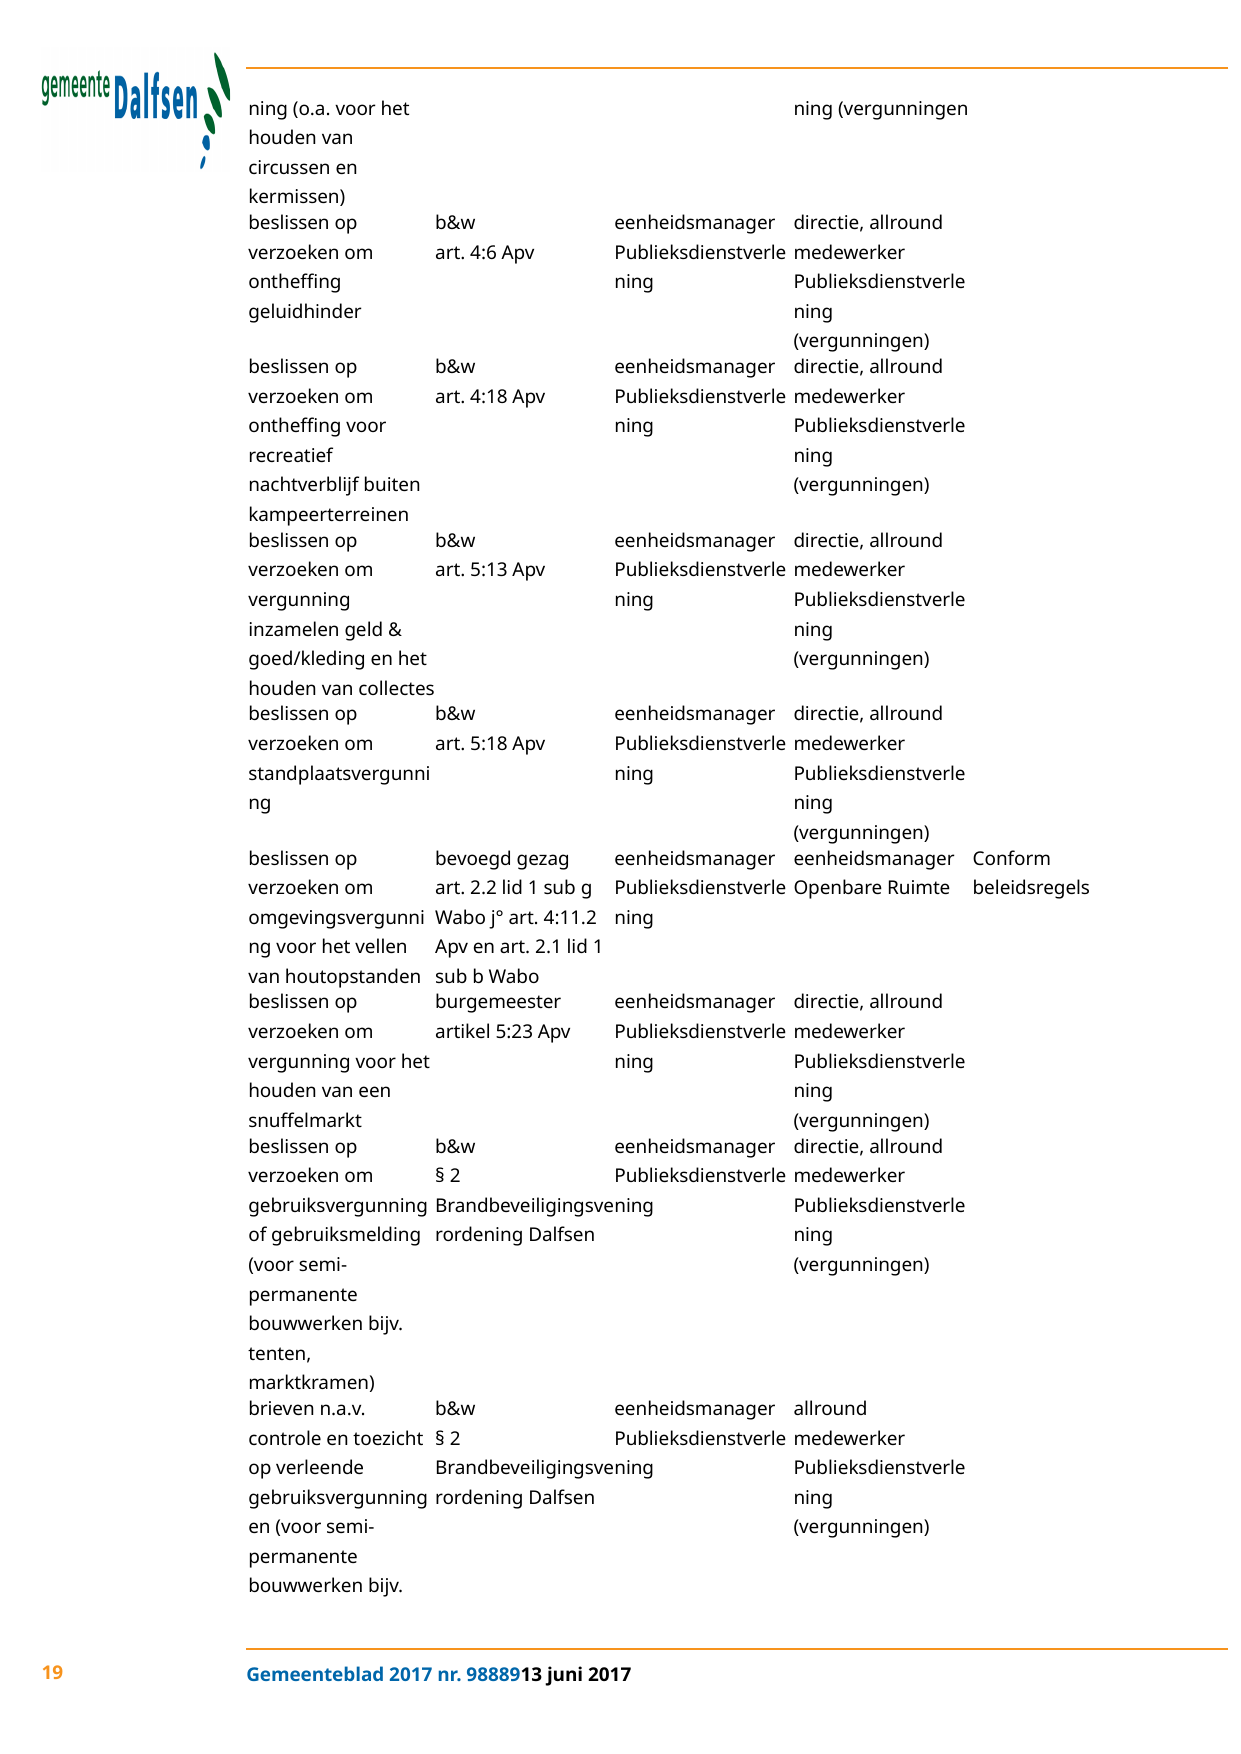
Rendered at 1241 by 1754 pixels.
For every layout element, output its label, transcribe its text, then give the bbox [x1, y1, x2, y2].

table_cell [973, 527, 1152, 701]
table_cell directie, allround medewerker Publieksdienstverlening (vergunningen) [793, 1133, 972, 1395]
table_cell b&w art. 4:18 Apv [435, 353, 614, 527]
table_cell directie, allround medewerker Publieksdienstverlening (vergunningen) [793, 701, 972, 845]
table_cell beslissen op verzoeken om vergunning voor het houden van een snuffelmarkt [248, 989, 435, 1133]
table_cell [973, 353, 1152, 527]
table_cell eenheidsmanager Publieksdienstverlening [614, 353, 793, 527]
table_cell ning (o.a. voor het houden van circussen en kermissen) [248, 95, 435, 209]
table_cell eenheidsmanager Publieksdienstverlening [614, 989, 793, 1133]
table_cell directie, allround medewerker Publieksdienstverlening (vergunningen) [793, 989, 972, 1133]
table_cell [973, 209, 1152, 353]
table_cell eenheidsmanager Publieksdienstverlening [614, 527, 793, 701]
table_cell ning (vergunningen [793, 95, 972, 209]
table_cell [973, 701, 1152, 845]
table_cell b&w art. 5:13 Apv [435, 527, 614, 701]
table_cell directie, allround medewerker Publieksdienstverlening (vergunningen) [793, 209, 972, 353]
table_cell Conform beleidsregels [973, 845, 1152, 989]
table_cell allround medewerker Publieksdienstverlening (vergunningen) [793, 1395, 972, 1598]
table_cell b&w § 2 Brandbeveiligingsverordening Dalfsen [435, 1133, 614, 1395]
table_cell beslissen op verzoeken om standplaatsvergunning [248, 701, 435, 845]
table_cell [973, 989, 1152, 1133]
table_cell b&w § 2 Brandbeveiligingsverordening Dalfsen [435, 1395, 614, 1598]
table_cell b&w art. 5:18 Apv [435, 701, 614, 845]
table_cell [973, 1395, 1152, 1598]
table_cell burgemeester artikel 5:23 Apv [435, 989, 614, 1133]
table_cell beslissen op verzoeken om gebruiksvergunning of gebruiksmelding (voor semi-permanente bouwwerken bijv. tenten, marktkramen) [248, 1133, 435, 1395]
table_cell bevoegd gezag art. 2.2 lid 1 sub g Wabo j° art. 4:11.2 Apv en art. 2.1 lid 1 sub b Wabo [435, 845, 614, 989]
picture [41, 47, 231, 172]
table_cell brieven n.a.v. controle en toezicht op verleende gebruiksvergunningen (voor semi-permanente bouwwerken bijv. [248, 1395, 435, 1598]
table_cell beslissen op verzoeken om vergunning inzamelen geld & goed/kleding en het houden van collectes [248, 527, 435, 701]
table_cell beslissen op verzoeken om ontheffing voor recreatief nachtverblijf buiten kampeerterreinen [248, 353, 435, 527]
table_cell eenheidsmanager Publieksdienstverlening [614, 209, 793, 353]
table_cell eenheidsmanager Openbare Ruimte [793, 845, 972, 989]
table_cell [435, 95, 614, 209]
table_cell beslissen op verzoeken om ontheffing geluidhinder [248, 209, 435, 353]
table_cell beslissen op verzoeken om omgevingsvergunning voor het vellen van houtopstanden [248, 845, 435, 989]
table_cell eenheidsmanager Publieksdienstverlening [614, 701, 793, 845]
table_cell directie, allround medewerker Publieksdienstverlening (vergunningen) [793, 527, 972, 701]
table_cell eenheidsmanager Publieksdienstverlening [614, 845, 793, 989]
table_cell directie, allround medewerker Publieksdienstverlening (vergunningen) [793, 353, 972, 527]
table_cell [973, 95, 1152, 209]
table_cell [614, 95, 793, 209]
table_cell b&w art. 4:6 Apv [435, 209, 614, 353]
table_cell eenheidsmanager Publieksdienstverlening [614, 1133, 793, 1395]
table_cell [973, 1133, 1152, 1395]
table_cell eenheidsmanager Publieksdienstverlening [614, 1395, 793, 1598]
